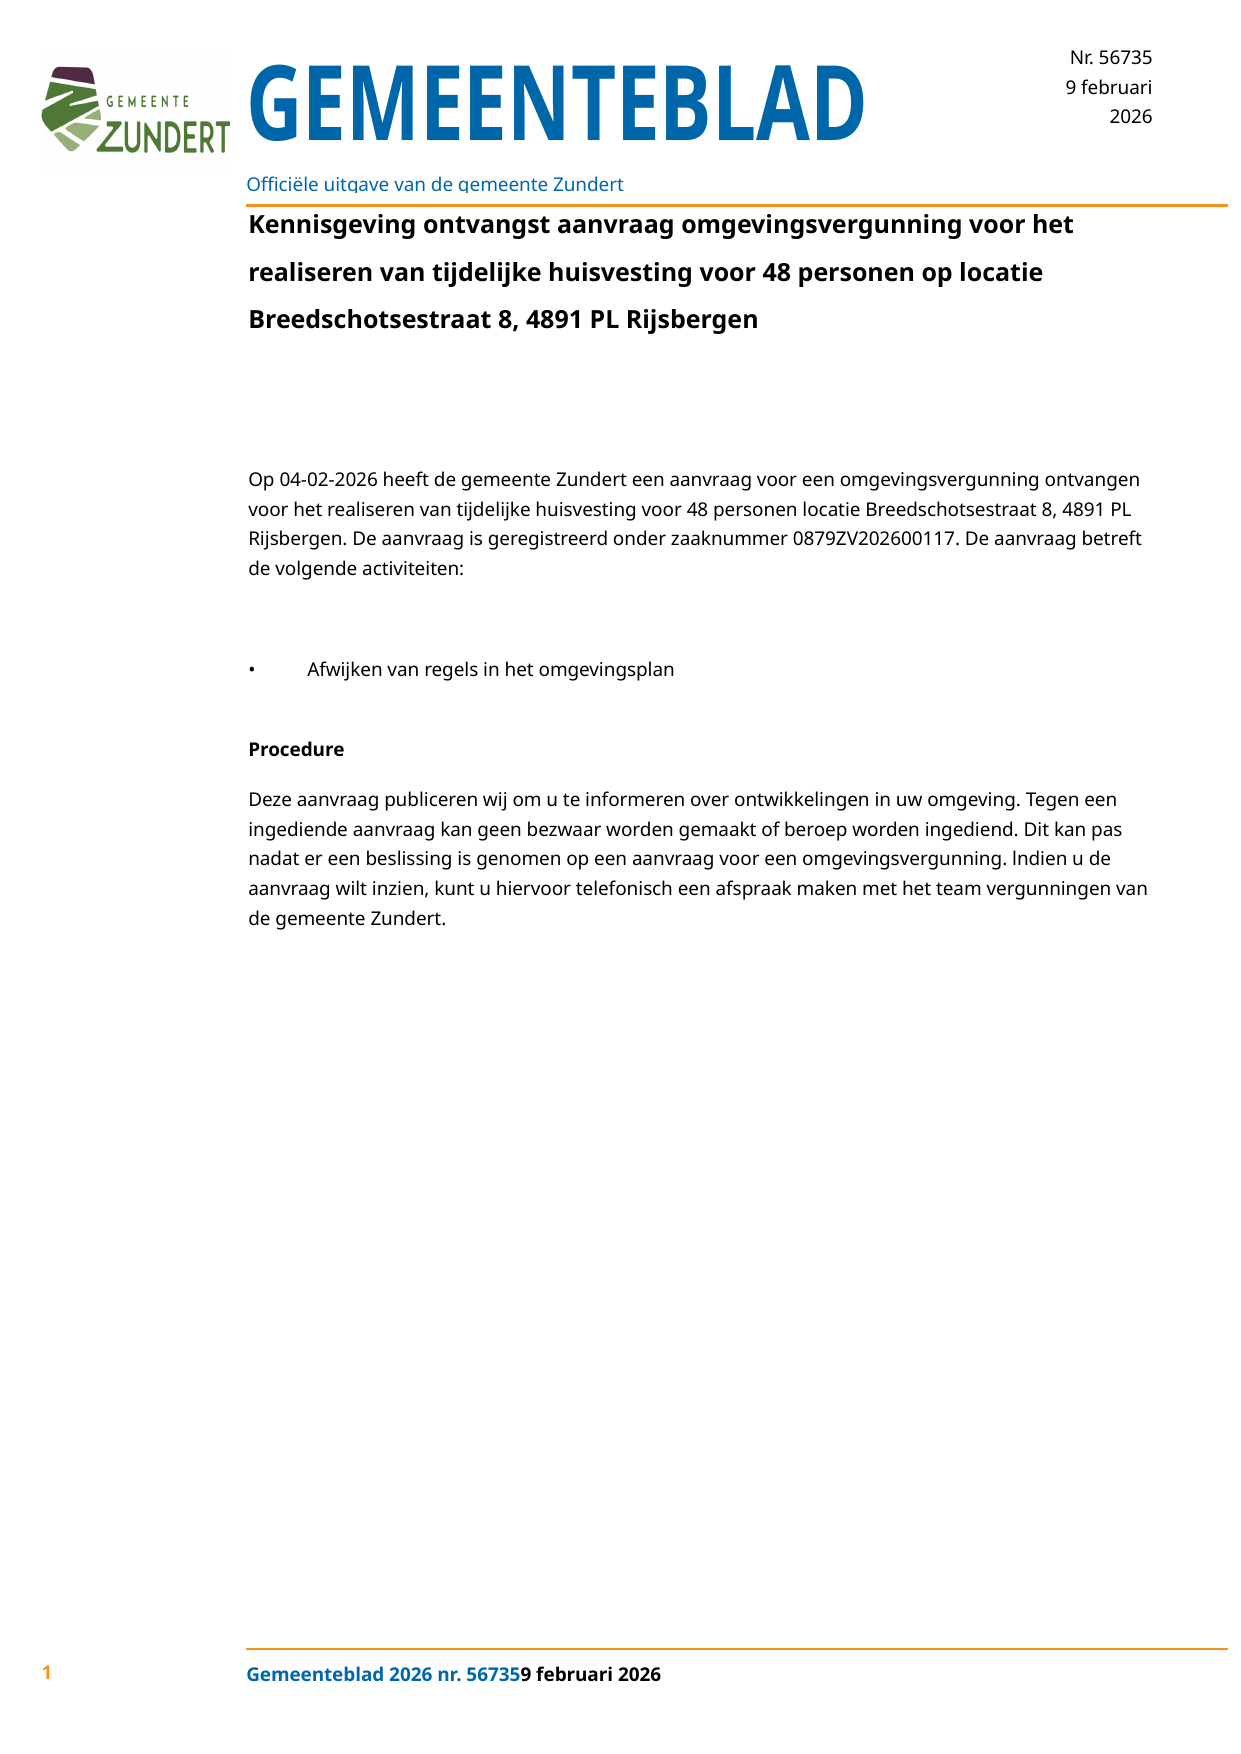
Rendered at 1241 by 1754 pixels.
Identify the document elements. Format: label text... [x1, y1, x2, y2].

text Kennisgeving ontvangst aanvraag omgevingsvergunning voor het realiseren van tijdelijke huisvesting voor 48 personen op locatie Breedschotsestraat 8, 4891 PL Rijsbergen [248, 207, 1152, 336]
picture [41, 47, 231, 172]
text Op 04-02-2026 heeft de gemeente Zundert een aanvraag voor een omgevingsvergunning ontvangen voor het realiseren van tijdelijke huisvesting voor 48 personen locatie Breedschotsestraat 8, 4891 PL Rijsbergen. De aanvraag is geregistreerd onder zaaknummer 0879ZV202600117. De aanvraag betreft de volgende activiteiten: [248, 466, 1152, 581]
text Procedure [248, 736, 1152, 762]
list Afwijken van regels in het omgevingsplan [248, 656, 1152, 682]
text Deze aanvraag publiceren wij om u te informeren over ontwikkelingen in uw omgeving. Tegen een ingediende aanvraag kan geen bezwaar worden gemaakt of beroep worden ingediend. Dit kan pas nadat er een beslissing is genomen op een aanvraag voor een omgevingsvergunning. lndien u de aanvraag wilt inzien, kunt u hiervoor telefonisch een afspraak maken met het team vergunningen van de gemeente Zundert. [248, 786, 1152, 930]
